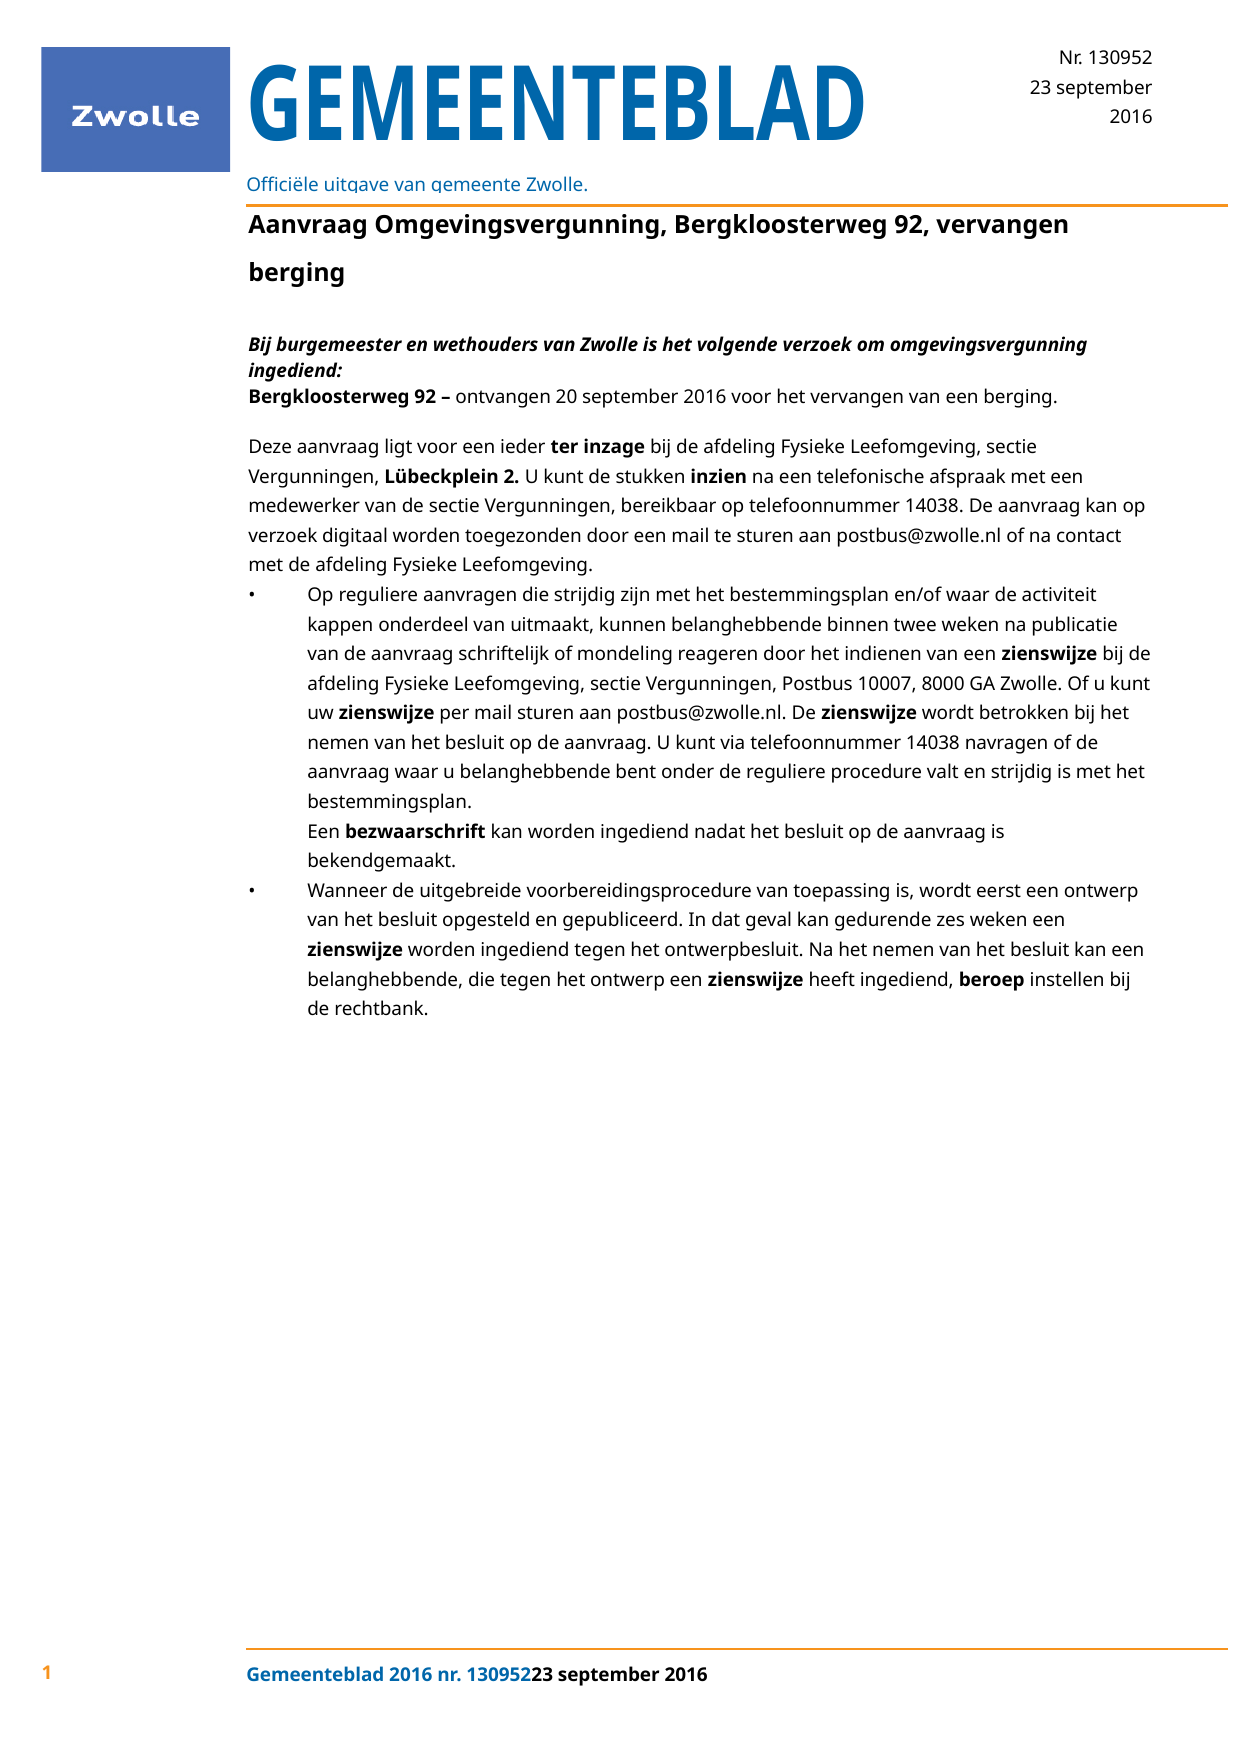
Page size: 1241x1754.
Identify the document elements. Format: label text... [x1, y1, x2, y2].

list Een bezwaarschrift kan worden ingediend nadat het besluit op de aanvraag is bekendgemaakt. [248, 818, 1152, 873]
text Bij burgemeester en wethouders van Zwolle is het volgende verzoek om omgevingsvergunning ingediend: [248, 331, 1152, 383]
text Deze aanvraag ligt voor een ieder ter inzage bij de afdeling Fysieke Leefomgeving, sectie Vergunningen, Lübeckplein 2. U kunt de stukken inzien na een telefonische afspraak met een medewerker van de sectie Vergunningen, bereikbaar op telefoonnummer 14038. De aanvraag kan op verzoek digitaal worden toegezonden door een mail te sturen aan postbus@zwolle.nl of na contact met de afdeling Fysieke Leefomgeving. [248, 433, 1152, 577]
list Wanneer de uitgebreide voorbereidingsprocedure van toepassing is, wordt eerst een ontwerp van het besluit opgesteld en gepubliceerd. In dat geval kan gedurende zes weken een zienswijze worden ingediend tegen het ontwerpbesluit. Na het nemen van het besluit kan een belanghebbende, die tegen het ontwerp een zienswijze heeft ingediend, beroep instellen bij de rechtbank. [248, 877, 1152, 1021]
picture [41, 47, 231, 172]
list Op reguliere aanvragen die strijdig zijn met het bestemmingsplan en/of waar de activiteit kappen onderdeel van uitmaakt, kunnen belanghebbende binnen twee weken na publicatie van de aanvraag schriftelijk of mondeling reageren door het indienen van een zienswijze bij de afdeling Fysieke Leefomgeving, sectie Vergunningen, Postbus 10007, 8000 GA Zwolle. Of u kunt uw zienswijze per mail sturen aan postbus@zwolle.nl. De zienswijze wordt betrokken bij het nemen van het besluit op de aanvraag. U kunt via telefoonnummer 14038 navragen of de aanvraag waar u belanghebbende bent onder de reguliere procedure valt en strijdig is met het bestemmingsplan. [248, 581, 1152, 814]
text Bergkloosterweg 92 – ontvangen 20 september 2016 voor het vervangen van een berging. [248, 383, 1152, 409]
text Aanvraag Omgevingsvergunning, Bergkloosterweg 92, vervangen berging [248, 207, 1152, 288]
